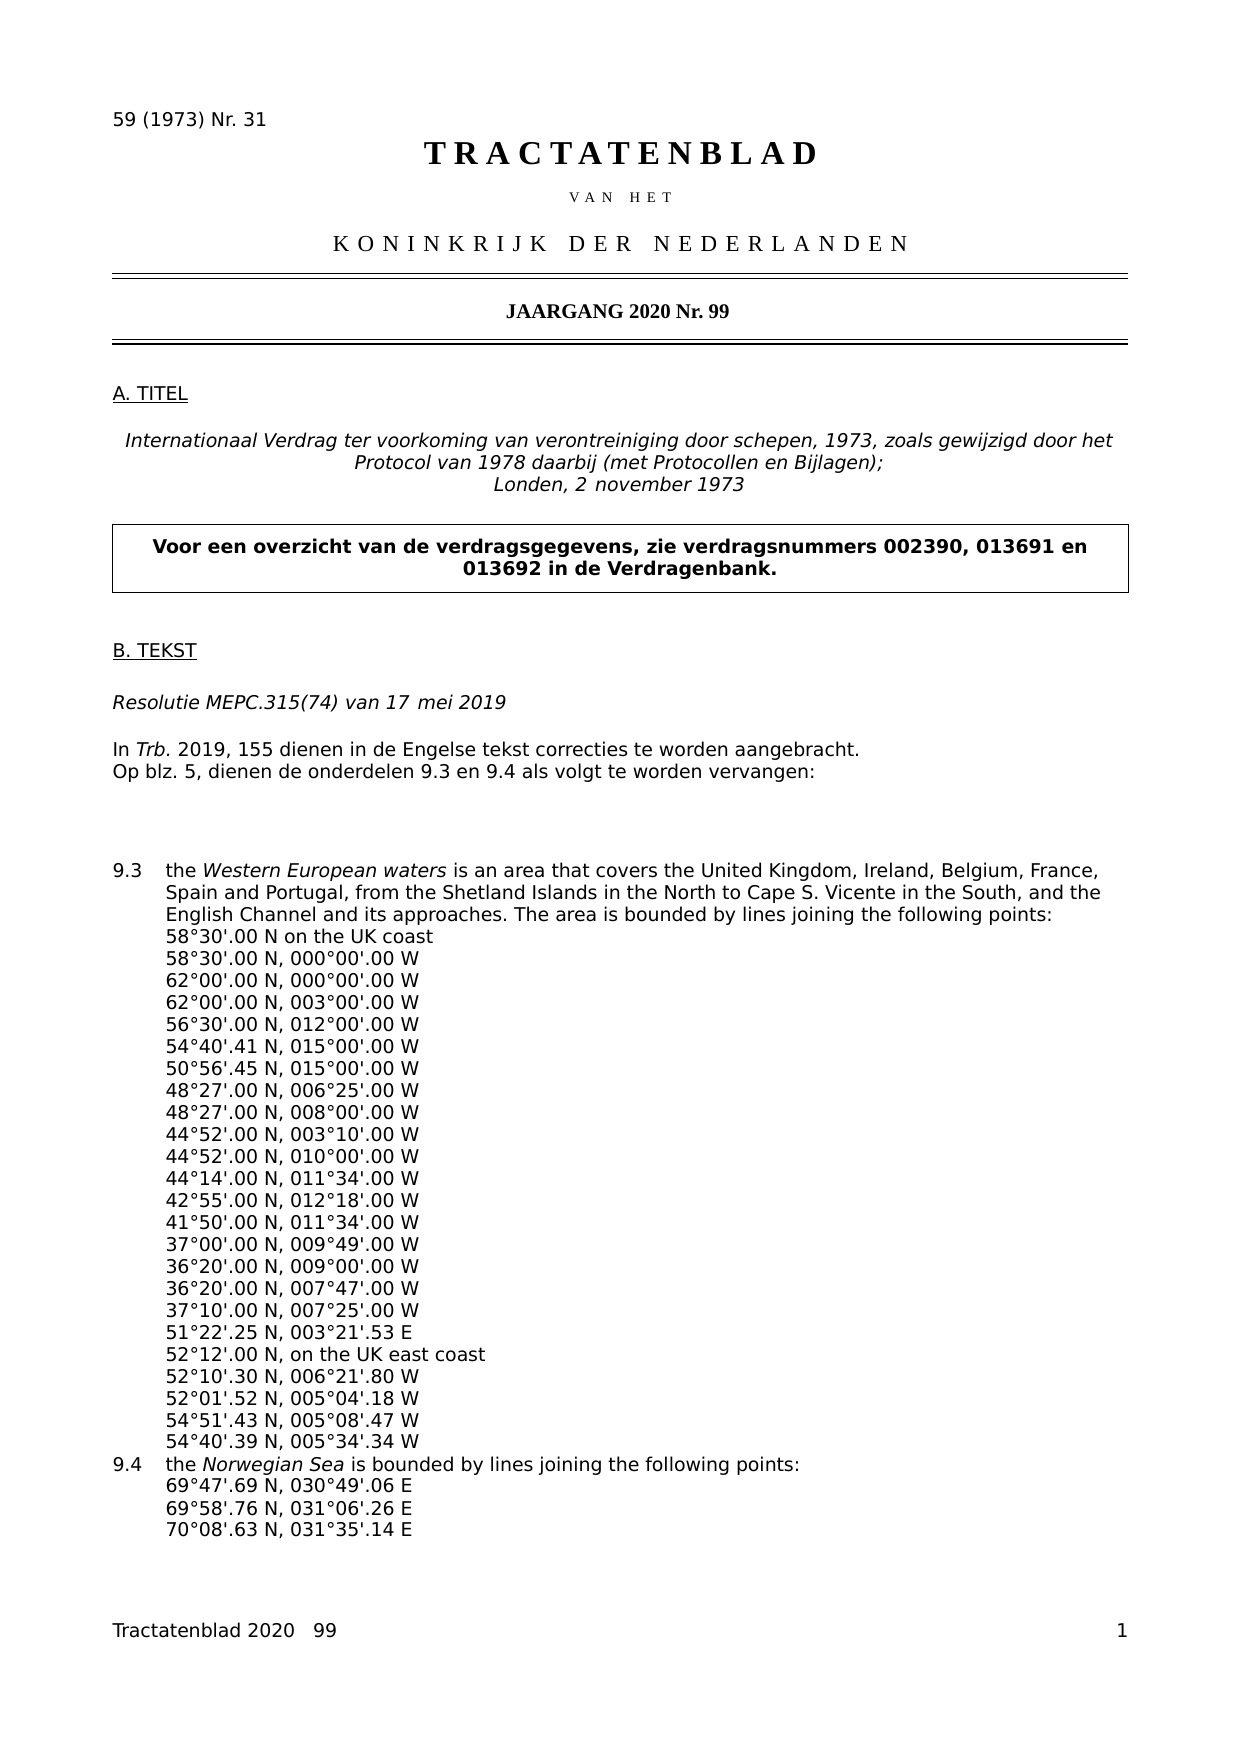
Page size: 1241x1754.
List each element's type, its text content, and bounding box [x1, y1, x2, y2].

text 48°27'.00 N, 008°00'.00 W [165, 1102, 1128, 1124]
text 44°52'.00 N, 010°00'.00 W [165, 1146, 1128, 1168]
text JAARGANG 2020 Nr. 99 [112, 299, 1128, 323]
text 50°56'.45 N, 015°00'.00 W [165, 1058, 1128, 1080]
text 44°52'.00 N, 003°10'.00 W [165, 1124, 1128, 1146]
text 54°40'.41 N, 015°00'.00 W [165, 1036, 1128, 1058]
text 44°14'.00 N, 011°34'.00 W [165, 1168, 1128, 1190]
text 52°10'.30 N, 006°21'.80 W [165, 1366, 1128, 1387]
text 37°00'.00 N, 009°49'.00 W [165, 1234, 1128, 1256]
subtitle A. TITEL [112, 383, 1128, 405]
text 41°50'.00 N, 011°34'.00 W [165, 1212, 1128, 1234]
text Op blz. 5, dienen de onderdelen 9.3 en 9.4 als volgt te worden vervangen: [112, 761, 1128, 783]
text 58°30'.00 N, 000°00'.00 W [165, 948, 1128, 970]
text 9.4 the Norwegian Sea is bounded by lines joining the following points: [112, 1453, 1128, 1475]
text 69°58'.76 N, 031°06'.26 E [165, 1497, 1128, 1519]
text 51°22'.25 N, 003°21'.53 E [165, 1322, 1128, 1343]
text VAN HET [112, 189, 1128, 206]
text 37°10'.00 N, 007°25'.00 W [165, 1299, 1128, 1322]
text KONINKRIJK DER NEDERLANDEN [112, 229, 1128, 256]
text 58°30'.00 N on the UK coast [165, 926, 1128, 948]
text 9.3 the Western European waters is an area that covers the United Kingdom, Ireland, Belgium, France, Spain and Portugal, from the Shetland Islands in the North to Cape S. Vicente in the South, and the English Channel and its approaches. The area is bounded by lines joining the following points: [112, 860, 1128, 926]
text 52°12'.00 N, on the UK east coast [165, 1343, 1128, 1366]
text 42°55'.00 N, 012°18'.00 W [165, 1190, 1128, 1212]
subtitle Resolutie MEPC.315(74) van 17 mei 2019 [112, 692, 1128, 714]
text TRACTATENBLAD [112, 133, 1128, 172]
text 70°08'.63 N, 031°35'.14 E [165, 1519, 1128, 1541]
text In Trb. 2019, 155 dienen in de Engelse tekst correcties te worden aangebracht. [112, 739, 1128, 761]
text Londen, 2 november 1973 [112, 474, 1128, 496]
text 59 (1973) Nr. 31 [112, 109, 1128, 131]
subtitle B. TEKST [112, 640, 1128, 662]
text 62°00'.00 N, 003°00'.00 W [165, 992, 1128, 1014]
text 54°51'.43 N, 005°08'.47 W [165, 1409, 1128, 1431]
text 54°40'.39 N, 005°34'.34 W [165, 1431, 1128, 1453]
text 56°30'.00 N, 012°00'.00 W [165, 1014, 1128, 1036]
text 48°27'.00 N, 006°25'.00 W [165, 1080, 1128, 1102]
text 52°01'.52 N, 005°04'.18 W [165, 1387, 1128, 1409]
text Internationaal Verdrag ter voorkoming van verontreiniging door schepen, 1973, zoals gewijzigd door het Protocol van 1978 daarbij (met Protocollen en Bijlagen); [112, 430, 1128, 474]
text 36°20'.00 N, 007°47'.00 W [165, 1278, 1128, 1299]
text 36°20'.00 N, 009°00'.00 W [165, 1256, 1128, 1278]
text 62°00'.00 N, 000°00'.00 W [165, 970, 1128, 992]
text 69°47'.69 N, 030°49'.06 E [165, 1475, 1128, 1497]
